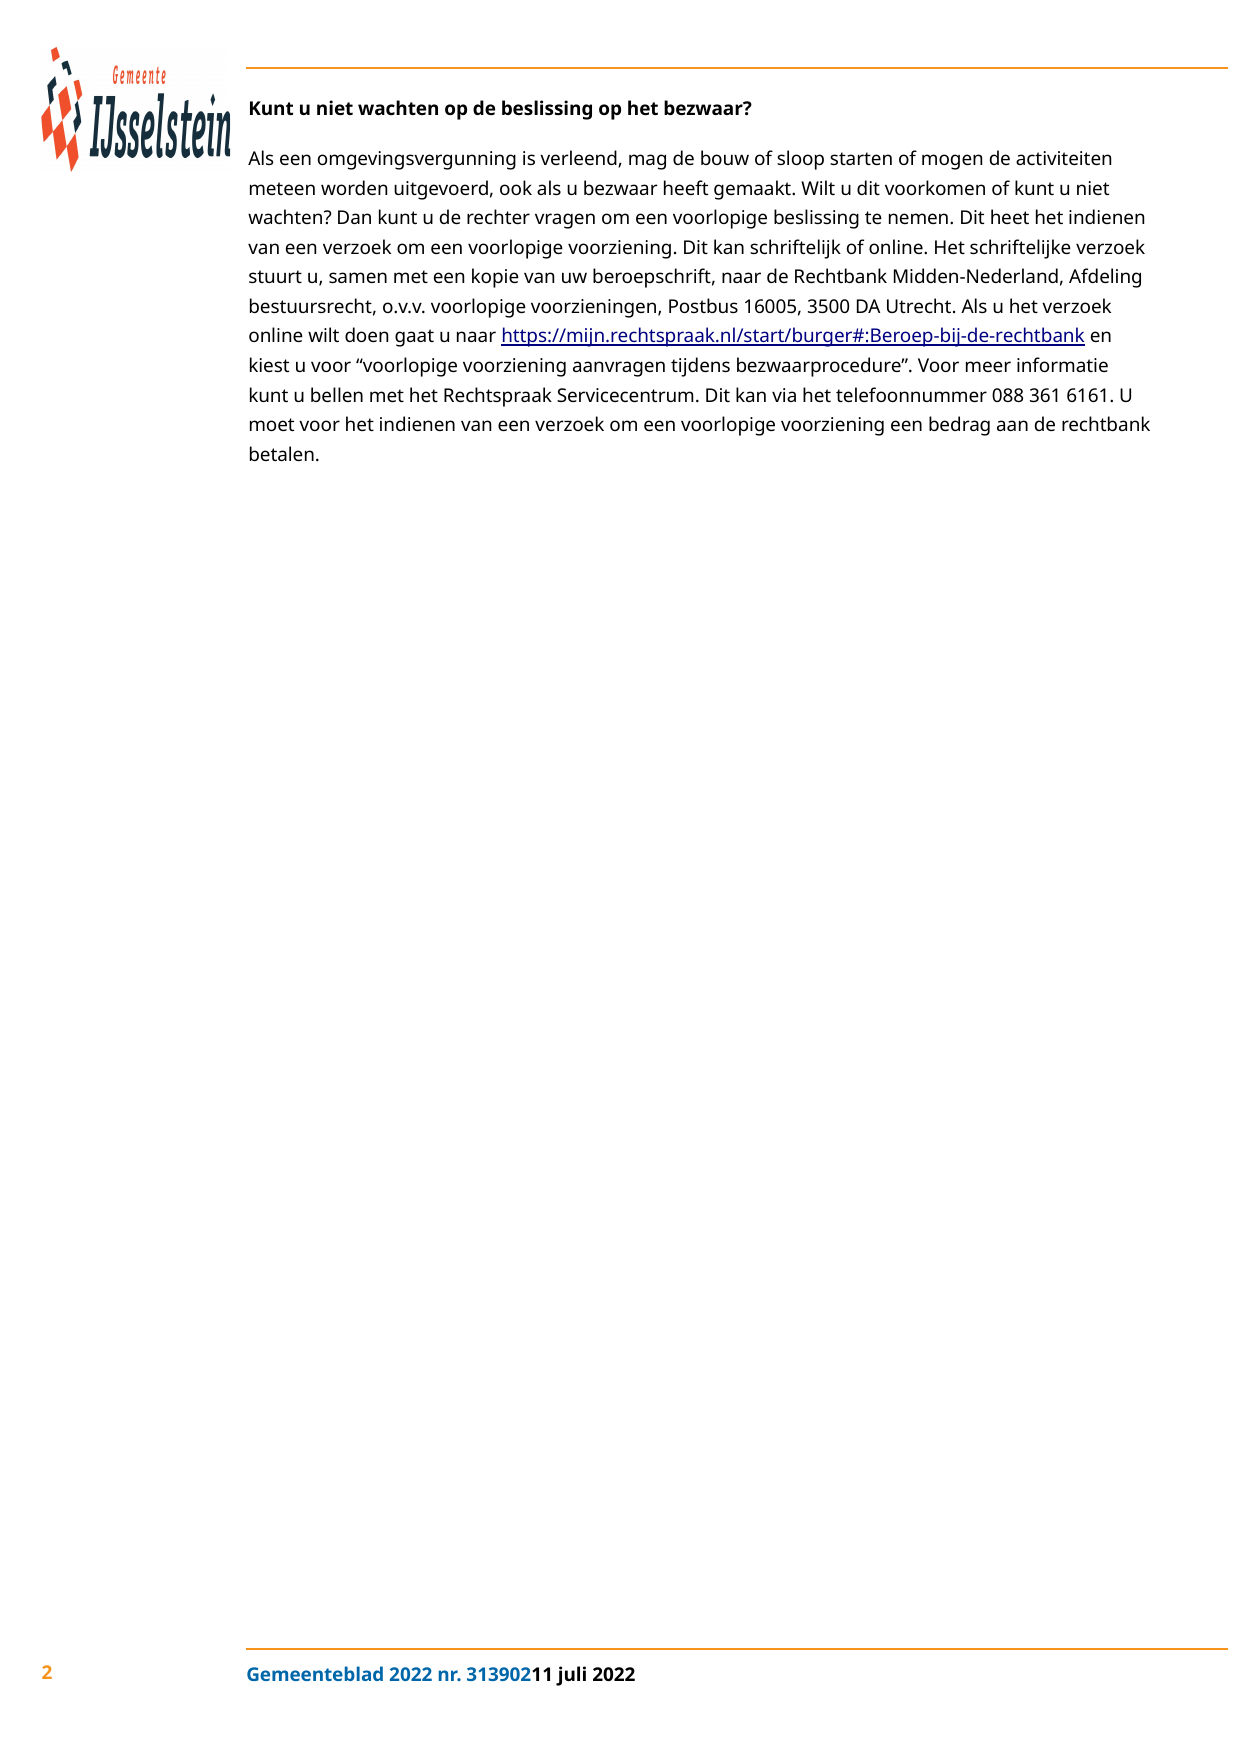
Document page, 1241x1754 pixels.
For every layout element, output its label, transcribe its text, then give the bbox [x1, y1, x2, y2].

text Als een omgevingsvergunning is verleend, mag de bouw of sloop starten of mogen de activiteiten meteen worden uitgevoerd, ook als u bezwaar heeft gemaakt. Wilt u dit voorkomen of kunt u niet wachten? Dan kunt u de rechter vragen om een voorlopige beslissing te nemen. Dit heet het indienen van een verzoek om een voorlopige voorziening. Dit kan schriftelijk of online. Het schriftelijke verzoek stuurt u, samen met een kopie van uw beroepschrift, naar de Rechtbank Midden-Nederland, Afdeling bestuursrecht, o.v.v. voorlopige voorzieningen, Postbus 16005, 3500 DA Utrecht. Als u het verzoek online wilt doen gaat u naar https://mijn.rechtspraak.nl/start/burger#:Beroep-bij-de-rechtbank en kiest u voor “voorlopige voorziening aanvragen tijdens bezwaarprocedure”. Voor meer informatie kunt u bellen met het Rechtspraak Servicecentrum. Dit kan via het telefoonnummer 088 361 6161. U moet voor het indienen van een verzoek om een voorlopige voorziening een bedrag aan de rechtbank betalen. [248, 145, 1152, 467]
picture [41, 47, 231, 172]
text Kunt u niet wachten op de beslissing op het bezwaar? [248, 95, 1152, 121]
